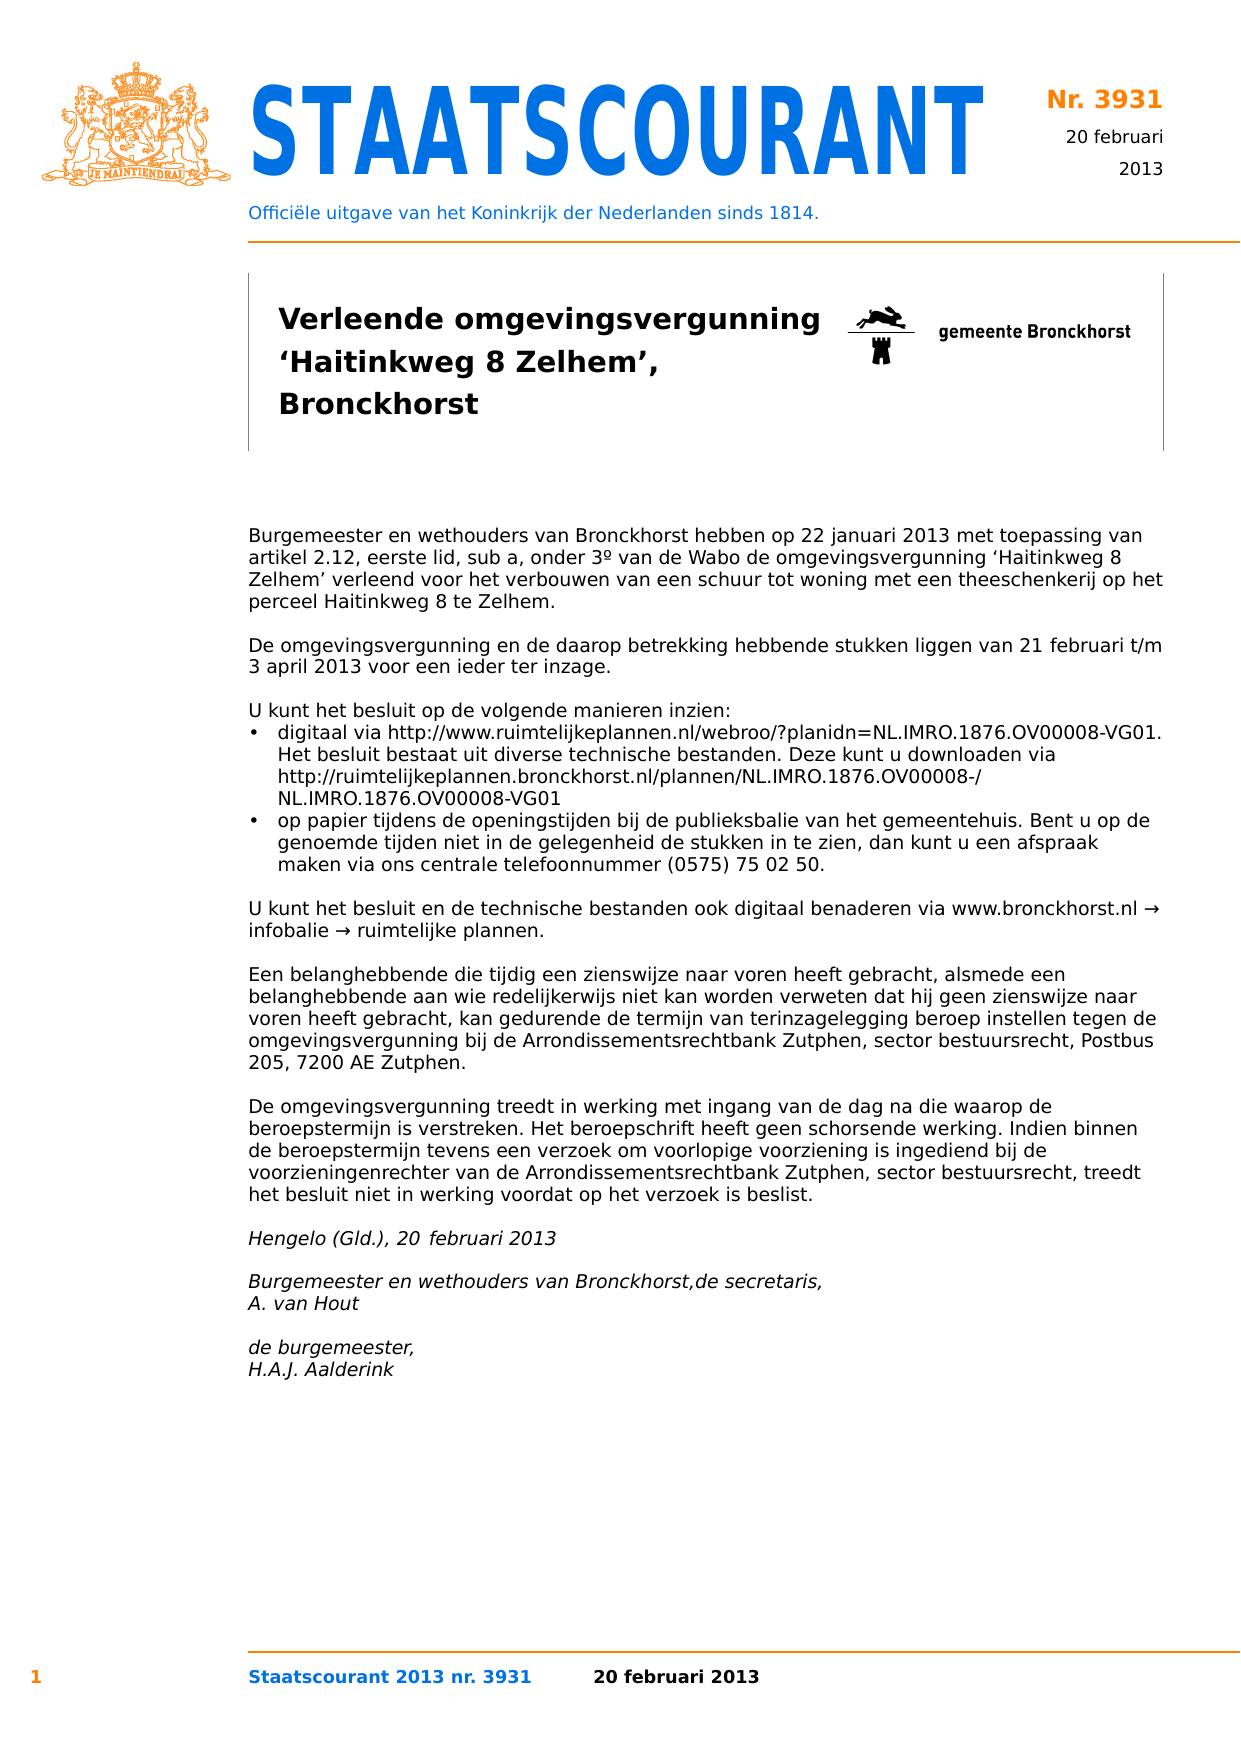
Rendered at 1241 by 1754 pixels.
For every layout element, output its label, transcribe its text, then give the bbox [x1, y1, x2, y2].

subtitle Verleende omgevingsvergunning ‘Haitinkweg 8 Zelhem’, Bronckhorst [249, 273, 1163, 451]
table_header [25, 62, 248, 241]
picture [844, 302, 1134, 368]
text • op papier tijdens de openingstijden bij de publieksbalie van het gemeentehuis. Bent u op de genoemde tijden niet in de gelegenheid de stukken in te zien, dan kunt u een afspraak maken via ons centrale telefoonnummer (0575) 75 02 50. [248, 810, 1163, 876]
text Burgemeester en wethouders van Bronckhorst hebben op 22 januari 2013 met toepassing van artikel 2.12, eerste lid, sub a, onder 3º van de Wabo de omgevingsvergunning ‘Haitinkweg 8 Zelhem’ verleend voor het verbouwen van een schuur tot woning met een theeschenkerij op het perceel Haitinkweg 8 te Zelhem. [248, 525, 1163, 613]
table_cell Officiële uitgave van het Koninkrijk der Nederlanden sinds 1814. [248, 203, 1240, 241]
table_header Nr. 3931 [998, 62, 1240, 121]
text Een belanghebbende die tijdig een zienswijze naar voren heeft gebracht, alsmede een belanghebbende aan wie redelijkerwijs niet kan worden verweten dat hij geen zienswijze naar voren heeft gebracht, kan gedurende de termijn van terinzagelegging beroep instellen tegen de omgevingsvergunning bij de Arrondissementsrechtbank Zutphen, sector bestuursrecht, Postbus 205, 7200 AE Zutphen. [248, 964, 1163, 1074]
text U kunt het besluit op de volgende manieren inzien: [248, 700, 1163, 722]
table_cell 2013 [998, 153, 1240, 203]
text Hengelo (Gld.), 20 februari 2013 [248, 1227, 1163, 1249]
text • digitaal via http://www.ruimtelijkeplannen.nl/webroo/?planidn=NL.IMRO.1876.OV00008-VG01. Het besluit bestaat uit diverse technische bestanden. Deze kunt u downloaden via http://ruimtelijkeplannen.bronckhorst.nl/plannen/NL.IMRO.1876.OV00008-/NL.IMRO.1876.OV00008-VG01 [248, 722, 1163, 810]
text De omgevingsvergunning en de daarop betrekking hebbende stukken liggen van 21 februari t/m 3 april 2013 voor een ieder ter inzage. [248, 634, 1163, 678]
text de burgemeester, H.A.J. Aalderink [248, 1337, 1163, 1381]
text De omgevingsvergunning treedt in werking met ingang van de dag na die waarop de beroepstermijn is verstreken. Het beroepschrift heeft geen schorsende werking. Indien binnen de beroepstermijn tevens een verzoek om voorlopige voorziening is ingediend bij de voorzieningenrechter van de Arrondissementsrechtbank Zutphen, sector bestuursrecht, treedt het besluit niet in werking voordat op het verzoek is beslist. [248, 1096, 1163, 1206]
picture [41, 62, 231, 186]
text U kunt het besluit en de technische bestanden ook digitaal benaderen via www.bronckhorst.nl → infobalie → ruimtelijke plannen. [248, 898, 1163, 942]
table_header STAATSCOURANT [248, 62, 998, 203]
text Burgemeester en wethouders van Bronckhorst,de secretaris, A. van Hout [248, 1271, 1163, 1315]
table_cell 20 februari [998, 121, 1240, 153]
